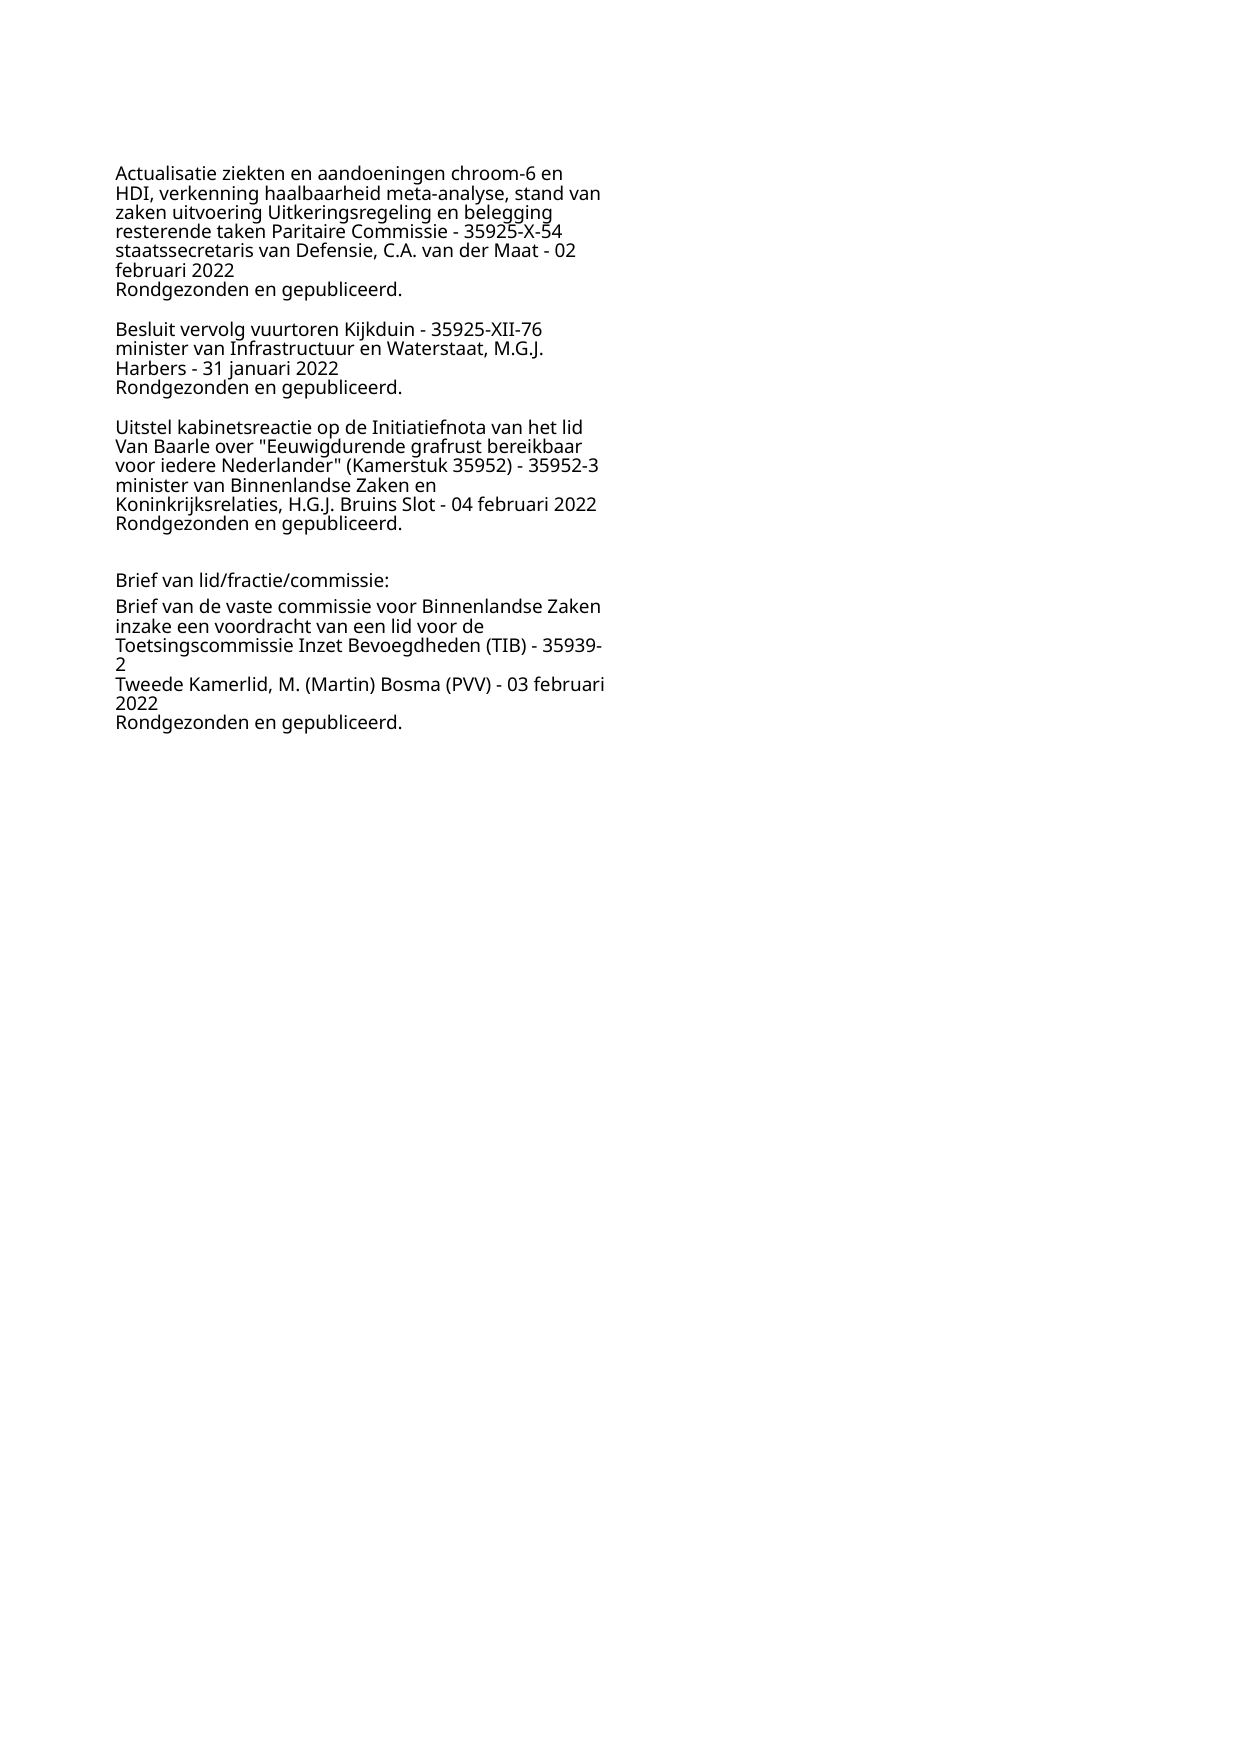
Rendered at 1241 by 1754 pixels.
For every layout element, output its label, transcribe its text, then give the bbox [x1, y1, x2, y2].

text minister van Infrastructuur en Waterstaat, M.G.J. Harbers - 31 januari 2022 [115, 340, 605, 379]
text minister van Binnenlandse Zaken en Koninkrijksrelaties, H.G.J. Bruins Slot - 04 februari 2022 [115, 477, 605, 515]
text Rondgezonden en gepubliceerd. [115, 515, 605, 534]
text Brief van de vaste commissie voor Binnenlandse Zaken inzake een voordracht van een lid voor de Toetsingscommissie Inzet Bevoegdheden (TIB) - 35939-2 [115, 598, 605, 676]
text Rondgezonden en gepubliceerd. [115, 379, 605, 398]
text Actualisatie ziekten en aandoeningen chroom-6 en HDI, verkenning haalbaarheid meta-analyse, stand van zaken uitvoering Uitkeringsregeling en belegging resterende taken Paritaire Commissie - 35925-X-54 [115, 165, 605, 242]
text Tweede Kamerlid, M. (Martin) Bosma (PVV) - 03 februari 2022 [115, 676, 605, 714]
text Rondgezonden en gepubliceerd. [115, 281, 605, 300]
text Uitstel kabinetsreactie op de Initiatiefnota van het lid Van Baarle over "Eeuwigdurende grafrust bereikbaar voor iedere Nederlander" (Kamerstuk 35952) - 35952-3 [115, 419, 605, 477]
text Besluit vervolg vuurtoren Kijkduin - 35925-XII-76 [115, 321, 605, 340]
text Brief van lid/fractie/commissie: [115, 567, 605, 593]
text staatssecretaris van Defensie, C.A. van der Maat - 02 februari 2022 [115, 242, 605, 281]
text Rondgezonden en gepubliceerd. [115, 714, 605, 733]
